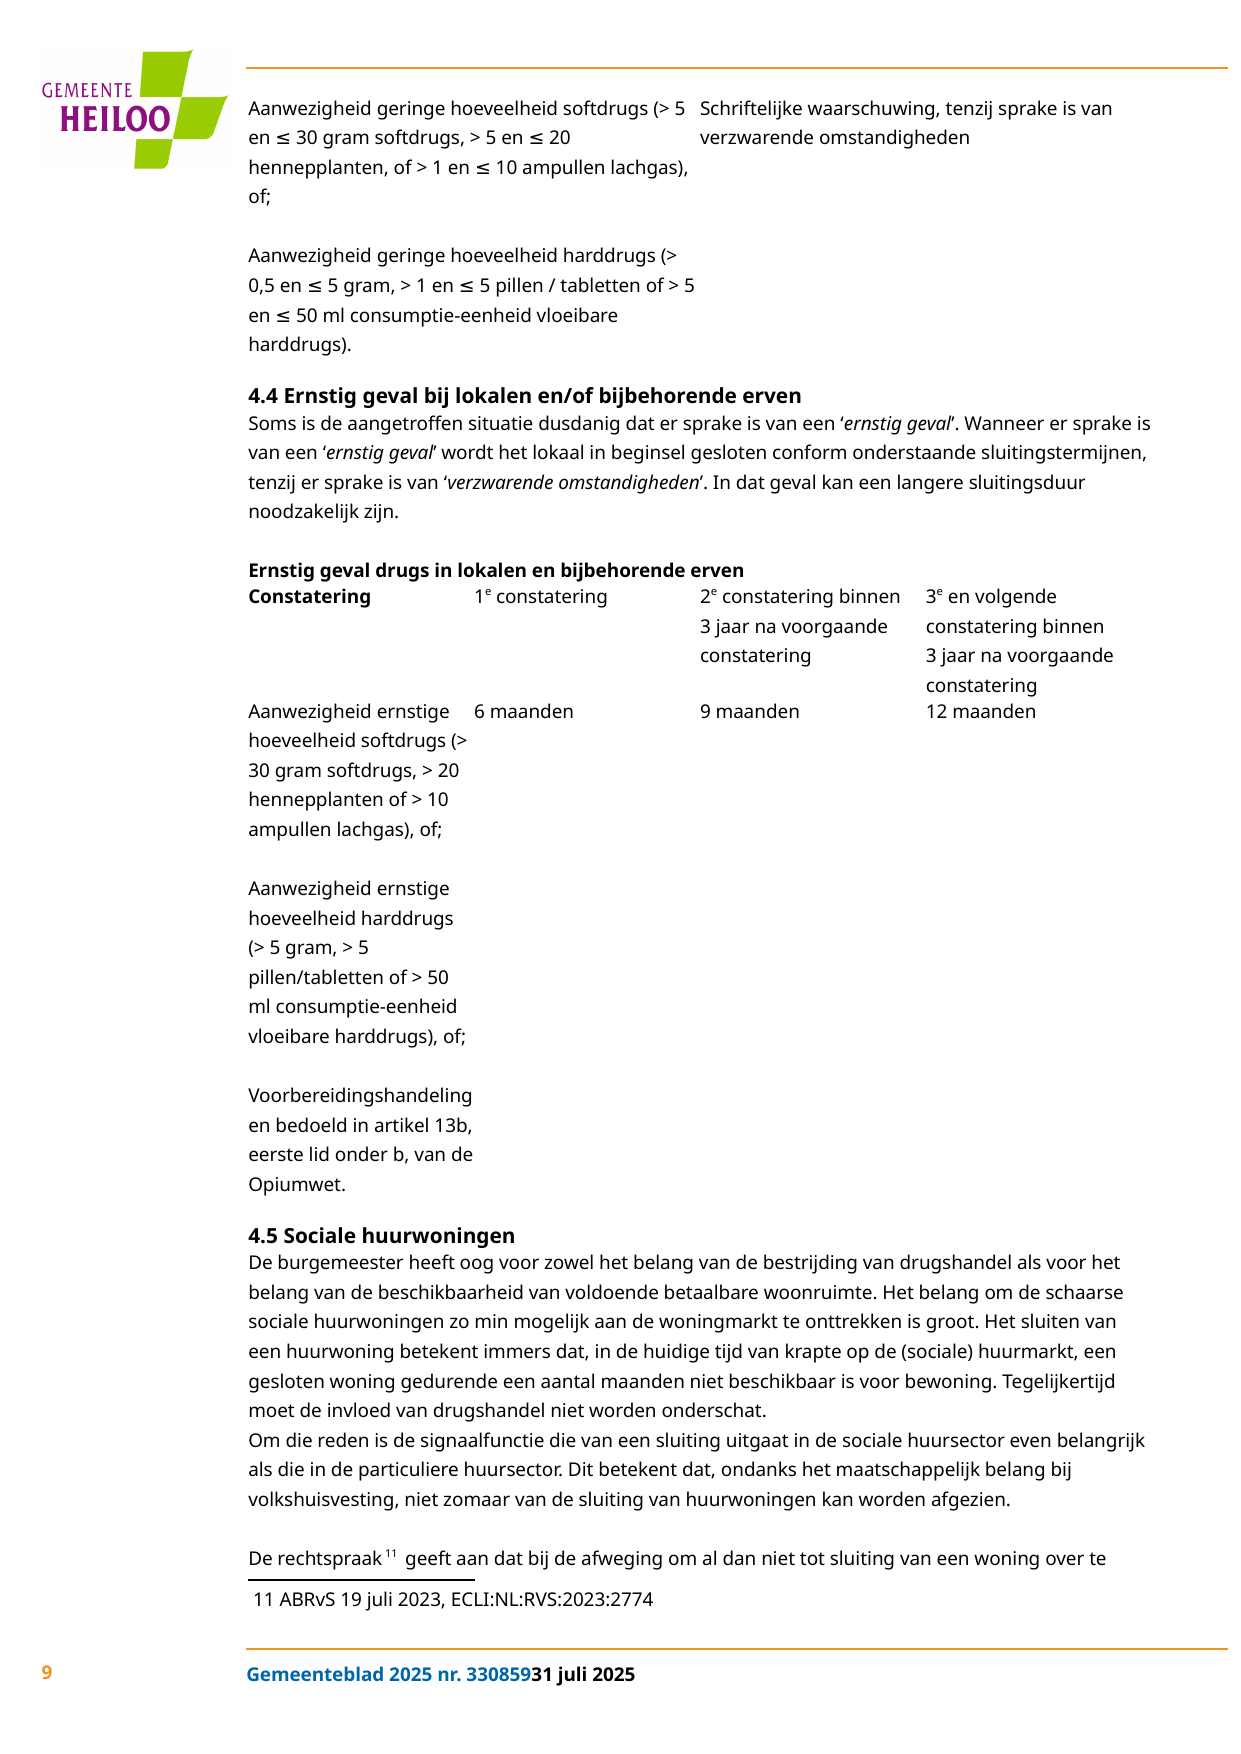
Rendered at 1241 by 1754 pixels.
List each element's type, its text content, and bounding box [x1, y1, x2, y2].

text Soms is de aangetroffen situatie dusdanig dat er sprake is van een ‘ernstig geval’. Wanneer er sprake is van een ‘ernstig geval’ wordt het lokaal in beginsel gesloten conform onderstaande sluitingstermijnen, tenzij er sprake is van ‘verzwarende omstandigheden’. In dat geval kan een langere sluitingsduur noodzakelijk zijn. [248, 410, 1152, 524]
table_cell 2e constatering binnen 3 jaar na voorgaande constatering [700, 584, 926, 698]
picture [41, 47, 231, 172]
table_cell Aanwezigheid geringe hoeveelheid softdrugs (> 5 en ≤ 30 gram softdrugs, > 5 en ≤ 20 hennepplanten, of > 1 en ≤ 10 ampullen lachgas), of; Aanwezigheid geringe hoeveelheid harddrugs (> 0,5 en ≤ 5 gram, > 1 en ≤ 5 pillen / tabletten of > 5 en ≤ 50 ml consumptie-eenheid vloeibare harddrugs). [248, 95, 700, 357]
table_cell Constatering [248, 584, 474, 698]
table_header Ernstig geval drugs in lokalen en bijbehorende erven [248, 558, 1152, 583]
table_cell 9 maanden [700, 698, 926, 1197]
text 4.4 Ernstig geval bij lokalen en/of bijbehorende erven [248, 381, 1152, 410]
table_cell Schriftelijke waarschuwing, tenzij sprake is van verzwarende omstandigheden [700, 95, 1152, 357]
table_cell 1e constatering [474, 584, 700, 698]
table_cell 3e en volgende constatering binnen 3 jaar na voorgaande constatering [926, 584, 1152, 698]
text Om die reden is de signaalfunctie die van een sluiting uitgaat in de sociale huursector even belangrijk als die in de particuliere huursector. Dit betekent dat, ondanks het maatschappelijk belang bij volkshuisvesting, niet zomaar van de sluiting van huurwoningen kan worden afgezien. [248, 1427, 1152, 1512]
table_cell 12 maanden [926, 698, 1152, 1197]
text 4.5 Sociale huurwoningen [248, 1221, 1152, 1249]
text De burgemeester heeft oog voor zowel het belang van de bestrijding van drugshandel als voor het belang van de beschikbaarheid van voldoende betaalbare woonruimte. Het belang om de schaarse sociale huurwoningen zo min mogelijk aan de woningmarkt te onttrekken is groot. Het sluiten van een huurwoning betekent immers dat, in de huidige tijd van krapte op de (sociale) huurmarkt, een gesloten woning gedurende een aantal maanden niet beschikbaar is voor bewoning. Tegelijkertijd moet de invloed van drugshandel niet worden onderschat. [248, 1249, 1152, 1423]
table_cell Aanwezigheid ernstige hoeveelheid softdrugs (> 30 gram softdrugs, > 20 hennepplanten of > 10 ampullen lachgas), of; Aanwezigheid ernstige hoeveelheid harddrugs (> 5 gram, > 5 pillen/tabletten of > 50 ml consumptie-eenheid vloeibare harddrugs), of; Voorbereidingshandelingen bedoeld in artikel 13b, eerste lid onder b, van de Opiumwet. [248, 698, 474, 1197]
text ABRvS 19 juli 2023, ECLI:NL:RVS:2023:2774 [248, 1586, 1152, 1612]
text De rechtspraak geeft aan dat bij de afweging om al dan niet tot sluiting van een woning over te [248, 1545, 1152, 1571]
table_cell 6 maanden [474, 698, 700, 1197]
